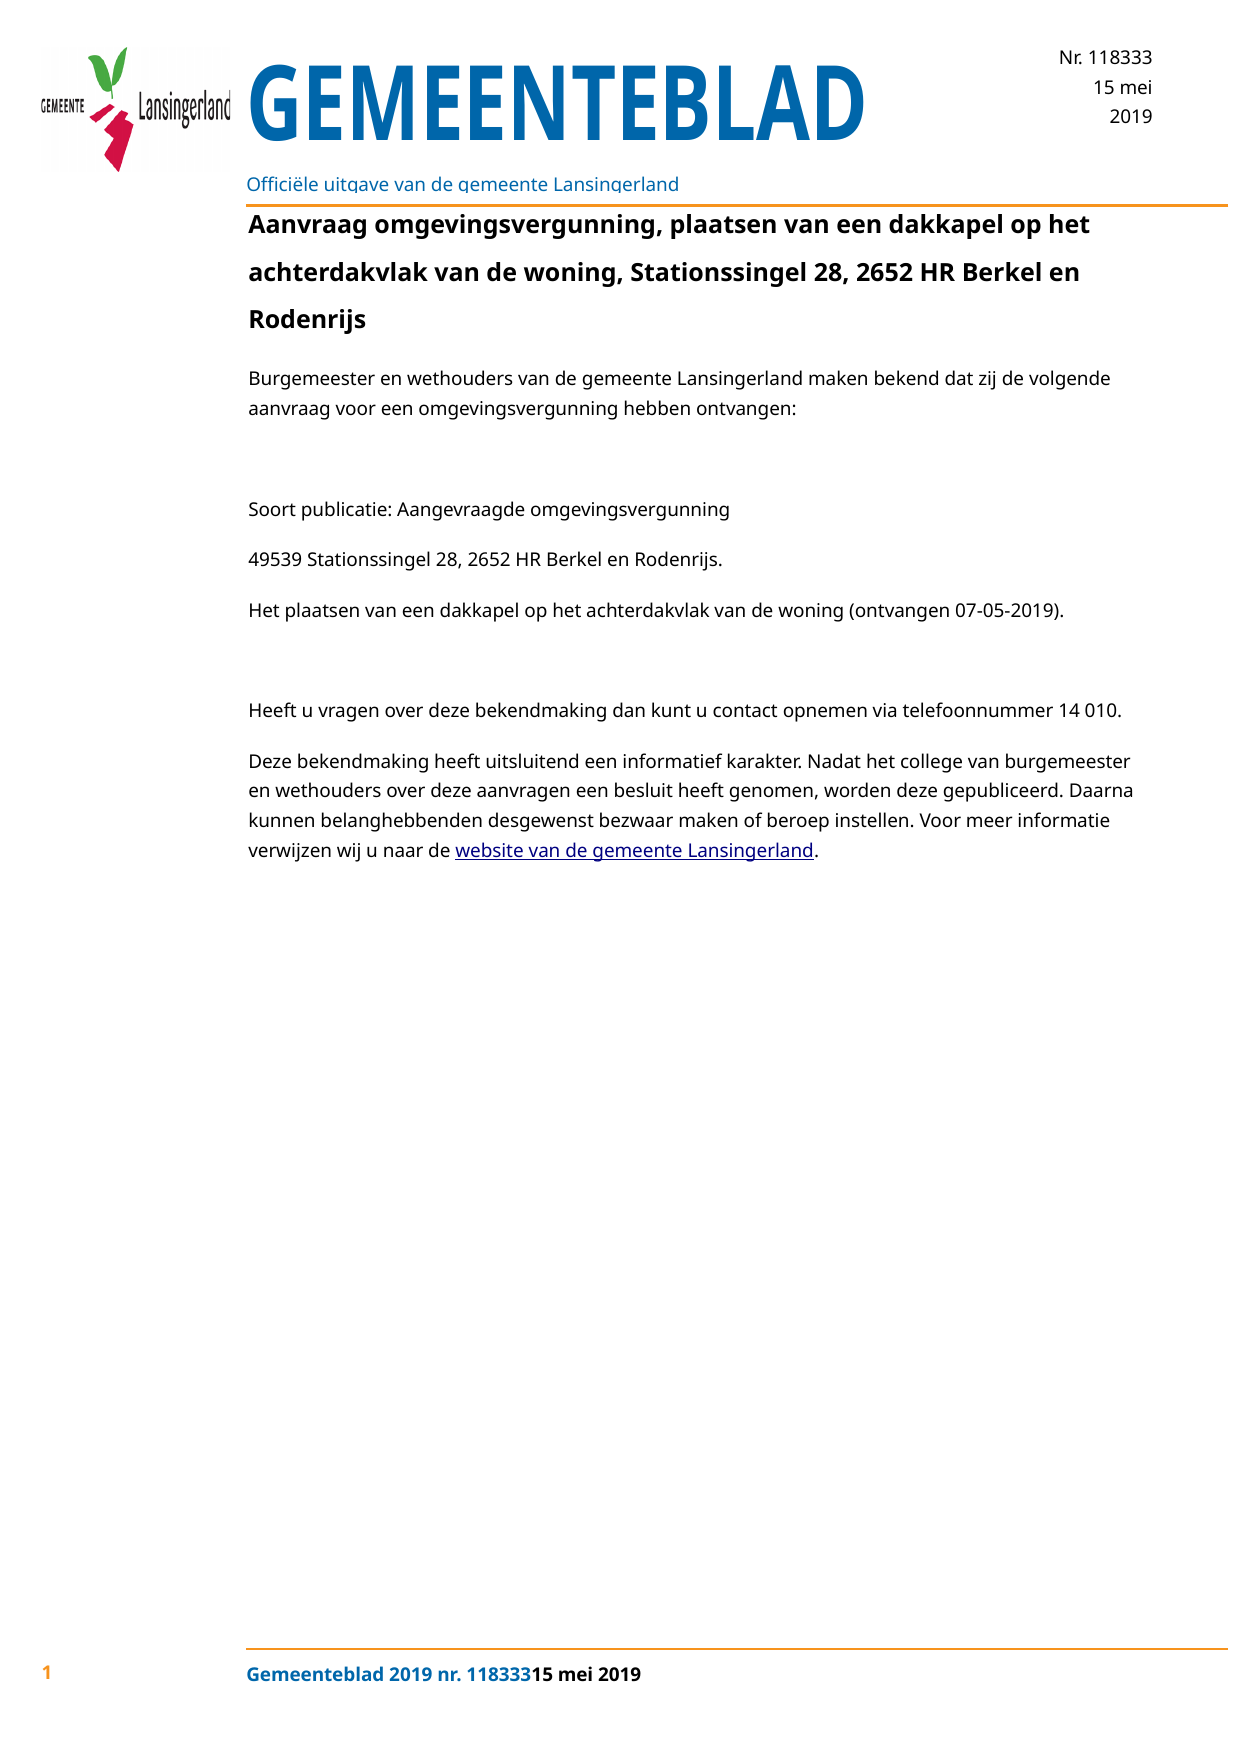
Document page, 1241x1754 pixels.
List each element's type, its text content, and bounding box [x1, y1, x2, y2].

text Heeft u vragen over deze bekendmaking dan kunt u contact opnemen via telefoonnummer 14 010. [248, 698, 1152, 723]
text Het plaatsen van een dakkapel op het achterdakvlak van de woning (ontvangen 07-05-2019). [248, 597, 1152, 622]
picture [41, 47, 231, 172]
text Aanvraag omgevingsvergunning, plaatsen van een dakkapel op het achterdakvlak van de woning, Stationssingel 28, 2652 HR Berkel en Rodenrijs [248, 207, 1152, 336]
text Burgemeester en wethouders van de gemeente Lansingerland maken bekend dat zij de volgende aanvraag voor een omgevingsvergunning hebben ontvangen: [248, 366, 1152, 421]
text 49539 Stationssingel 28, 2652 HR Berkel en Rodenrijs. [248, 546, 1152, 572]
text Soort publicatie: Aangevraagde omgevingsvergunning [248, 496, 1152, 522]
text Deze bekendmaking heeft uitsluitend een informatief karakter. Nadat het college van burgemeester en wethouders over deze aanvragen een besluit heeft genomen, worden deze gepubliceerd. Daarna kunnen belanghebbenden desgewenst bezwaar maken of beroep instellen. Voor meer informatie verwijzen wij u naar de website van de gemeente Lansingerland. [248, 748, 1152, 862]
